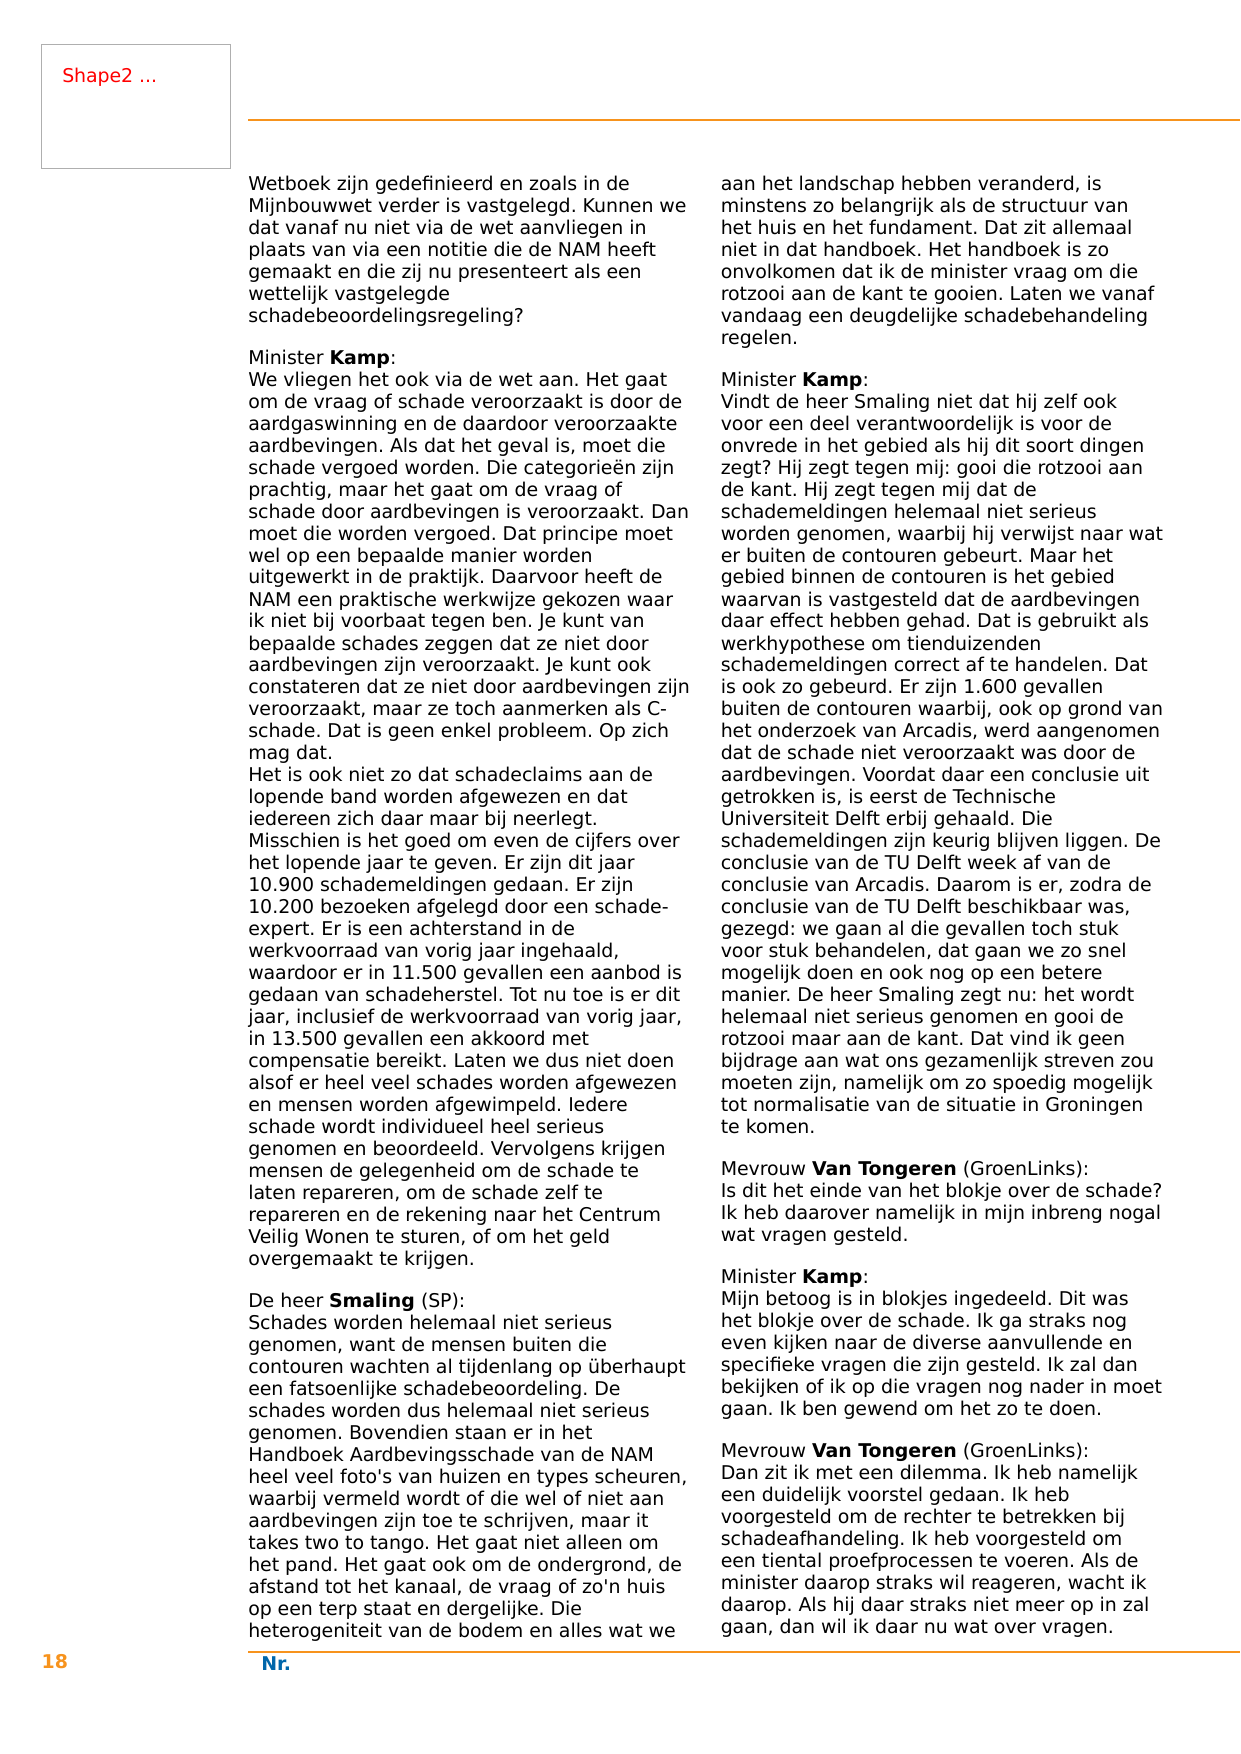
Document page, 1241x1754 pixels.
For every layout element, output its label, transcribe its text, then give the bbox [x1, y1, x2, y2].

text Wetboek zijn gedefinieerd en zoals in de Mijnbouwwet verder is vastgelegd. Kunnen we dat vanaf nu niet via de wet aanvliegen in plaats van via een notitie die de NAM heeft gemaakt en die zij nu presenteert als een wettelijk vastgelegde schadebeoordelingsregeling? [248, 173, 691, 327]
text Mevrouw Van Tongeren (GroenLinks): [721, 1440, 1163, 1462]
text Mijn betoog is in blokjes ingedeeld. Dit was het blokje over de schade. Ik ga straks nog even kijken naar de diverse aanvullende en specifieke vragen die zijn gesteld. Ik zal dan bekijken of ik op die vragen nog nader in moet gaan. Ik ben gewend om het zo te doen. [721, 1288, 1163, 1420]
text We vliegen het ook via de wet aan. Het gaat om de vraag of schade veroorzaakt is door de aardgaswinning en de daardoor veroorzaakte aardbevingen. Als dat het geval is, moet die schade vergoed worden. Die categorieën zijn prachtig, maar het gaat om de vraag of schade door aardbevingen is veroorzaakt. Dan moet die worden vergoed. Dat principe moet wel op een bepaalde manier worden uitgewerkt in de praktijk. Daarvoor heeft de NAM een praktische werkwijze gekozen waar ik niet bij voorbaat tegen ben. Je kunt van bepaalde schades zeggen dat ze niet door aardbevingen zijn veroorzaakt. Je kunt ook constateren dat ze niet door aardbevingen zijn veroorzaakt, maar ze toch aanmerken als C-schade. Dat is geen enkel probleem. Op zich mag dat. [248, 369, 691, 764]
text Schades worden helemaal niet serieus genomen, want de mensen buiten die contouren wachten al tijdenlang op überhaupt een fatsoenlijke schadebeoordeling. De schades worden dus helemaal niet serieus genomen. Bovendien staan er in het Handboek Aardbevingsschade van de NAM heel veel foto's van huizen en types scheuren, waarbij vermeld wordt of die wel of niet aan aardbevingen zijn toe te schrijven, maar it takes two to tango. Het gaat niet alleen om het pand. Het gaat ook om de ondergrond, de afstand tot het kanaal, de vraag of zo'n huis op een terp staat en dergelijke. Die heterogeniteit van de bodem en alles wat we [248, 1312, 691, 1641]
text Minister Kamp: [721, 369, 1163, 391]
text Dan zit ik met een dilemma. Ik heb namelijk een duidelijk voorstel gedaan. Ik heb voorgesteld om de rechter te betrekken bij schadeafhandeling. Ik heb voorgesteld om een tiental proefprocessen te voeren. Als de minister daarop straks wil reageren, wacht ik daarop. Als hij daar straks niet meer op in zal gaan, dan wil ik daar nu wat over vragen. [721, 1462, 1163, 1637]
text Vindt de heer Smaling niet dat hij zelf ook voor een deel verantwoordelijk is voor de onvrede in het gebied als hij dit soort dingen zegt? Hij zegt tegen mij: gooi die rotzooi aan de kant. Hij zegt tegen mij dat de schademeldingen helemaal niet serieus worden genomen, waarbij hij verwijst naar wat er buiten de contouren gebeurt. Maar het gebied binnen de contouren is het gebied waarvan is vastgesteld dat de aardbevingen daar effect hebben gehad. Dat is gebruikt als werkhypothese om tienduizenden schademeldingen correct af te handelen. Dat is ook zo gebeurd. Er zijn 1.600 gevallen buiten de contouren waarbij, ook op grond van het onderzoek van Arcadis, werd aangenomen dat de schade niet veroorzaakt was door de aardbevingen. Voordat daar een conclusie uit getrokken is, is eerst de Technische Universiteit Delft erbij gehaald. Die schademeldingen zijn keurig blijven liggen. De conclusie van de TU Delft week af van de conclusie van Arcadis. Daarom is er, zodra de conclusie van de TU Delft beschikbaar was, gezegd: we gaan al die gevallen toch stuk voor stuk behandelen, dat gaan we zo snel mogelijk doen en ook nog op een betere manier. De heer Smaling zegt nu: het wordt helemaal niet serieus genomen en gooi de rotzooi maar aan de kant. Dat vind ik geen bijdrage aan wat ons gezamenlijk streven zou moeten zijn, namelijk om zo spoedig mogelijk tot normalisatie van de situatie in Groningen te komen. [721, 391, 1163, 1138]
text aan het landschap hebben veranderd, is minstens zo belangrijk als de structuur van het huis en het fundament. Dat zit allemaal niet in dat handboek. Het handboek is zo onvolkomen dat ik de minister vraag om die rotzooi aan de kant te gooien. Laten we vanaf vandaag een deugdelijke schadebehandeling regelen. [721, 173, 1163, 349]
text Mevrouw Van Tongeren (GroenLinks): [721, 1158, 1163, 1180]
text Is dit het einde van het blokje over de schade? Ik heb daarover namelijk in mijn inbreng nogal wat vragen gesteld. [721, 1180, 1163, 1246]
text Minister Kamp: [721, 1266, 1163, 1288]
text Minister Kamp: [248, 347, 691, 369]
text Het is ook niet zo dat schadeclaims aan de lopende band worden afgewezen en dat iedereen zich daar maar bij neerlegt. Misschien is het goed om even de cijfers over het lopende jaar te geven. Er zijn dit jaar 10.900 schademeldingen gedaan. Er zijn 10.200 bezoeken afgelegd door een schade-expert. Er is een achterstand in de werkvoorraad van vorig jaar ingehaald, waardoor er in 11.500 gevallen een aanbod is gedaan van schadeherstel. Tot nu toe is er dit jaar, inclusief de werkvoorraad van vorig jaar, in 13.500 gevallen een akkoord met compensatie bereikt. Laten we dus niet doen alsof er heel veel schades worden afgewezen en mensen worden afgewimpeld. Iedere schade wordt individueel heel serieus genomen en beoordeeld. Vervolgens krijgen mensen de gelegenheid om de schade te laten repareren, om de schade zelf te repareren en de rekening naar het Centrum Veilig Wonen te sturen, of om het geld overgemaakt te krijgen. [248, 764, 691, 1270]
text De heer Smaling (SP): [248, 1290, 691, 1312]
